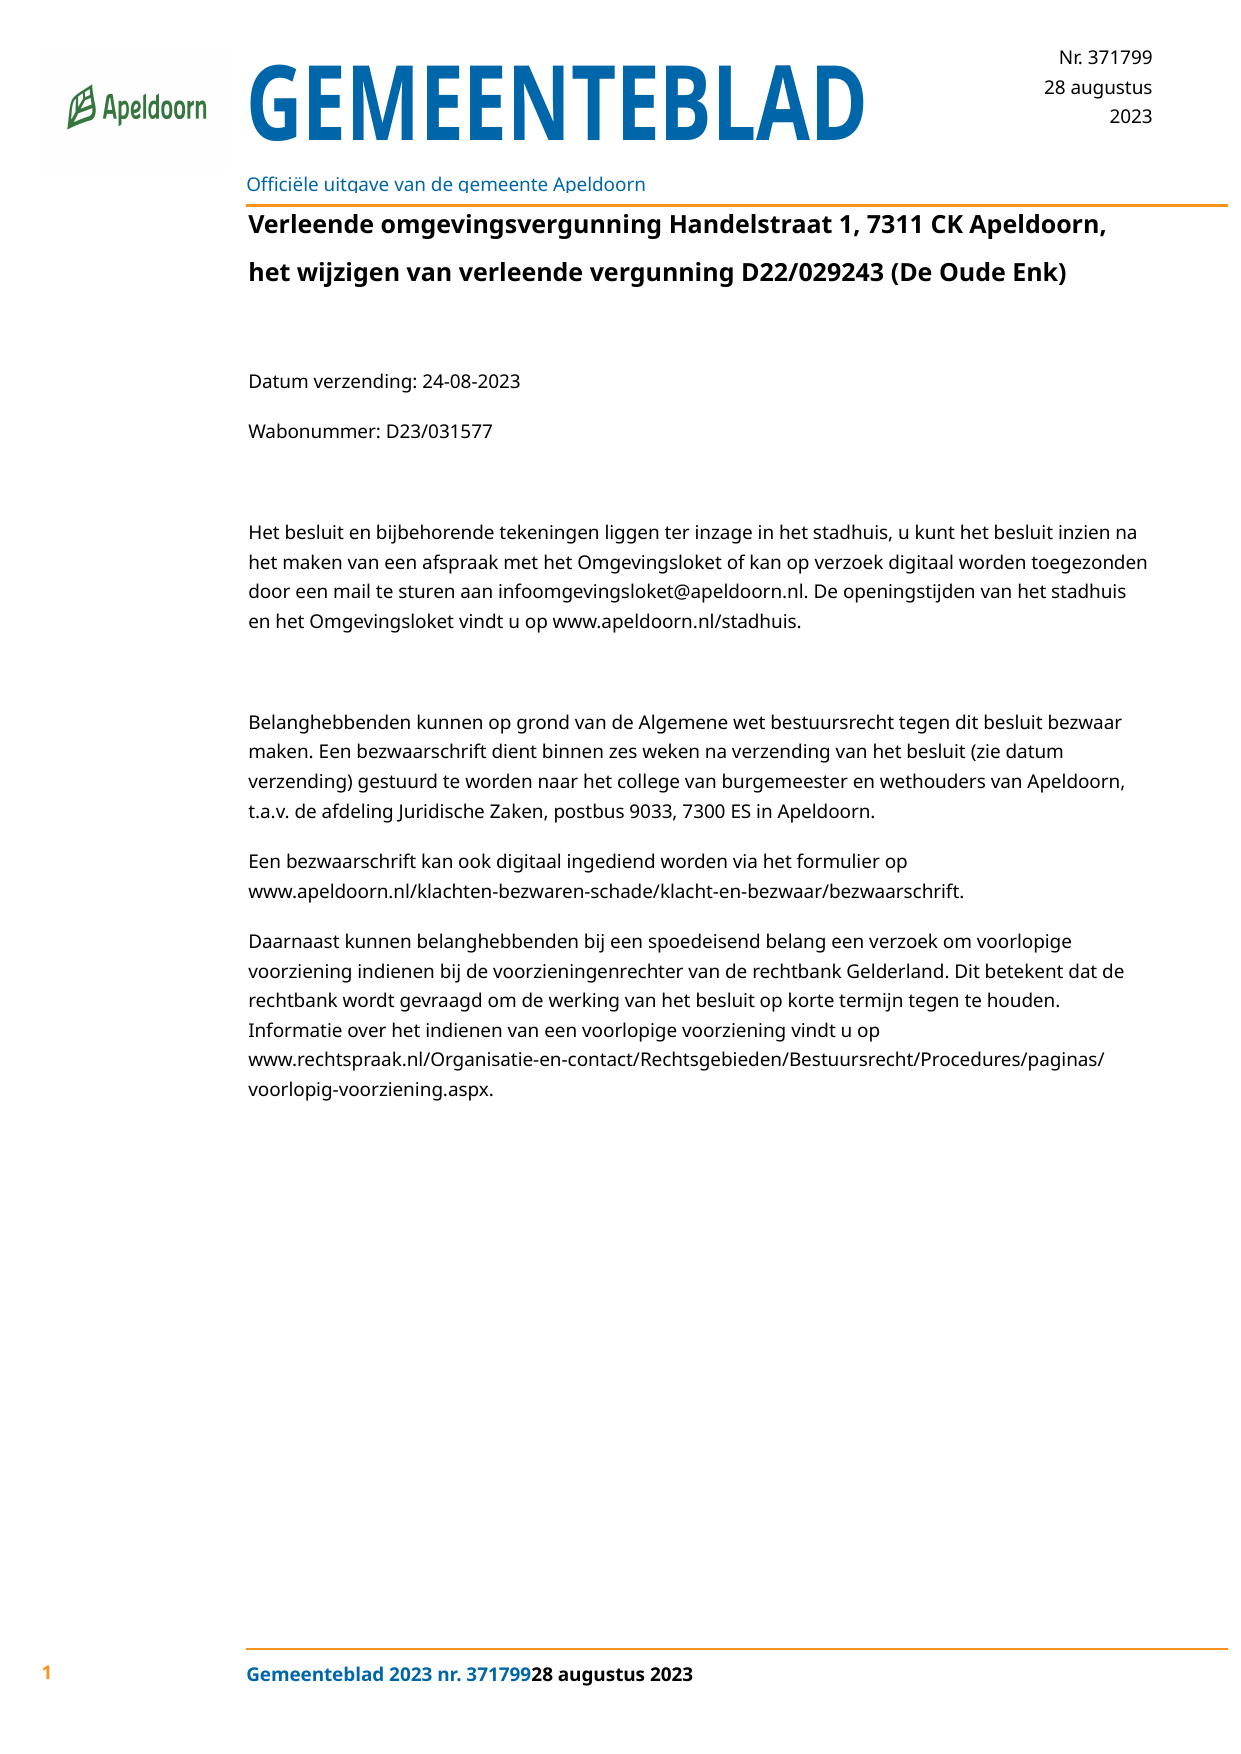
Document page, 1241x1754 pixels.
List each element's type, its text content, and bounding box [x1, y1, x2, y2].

text Verleende omgevingsvergunning Handelstraat 1, 7311 CK Apeldoorn, het wijzigen van verleende vergunning D22/029243 (De Oude Enk) [248, 207, 1152, 288]
text Daarnaast kunnen belanghebbenden bij een spoedeisend belang een verzoek om voorlopige voorziening indienen bij de voorzieningenrechter van de rechtbank Gelderland. Dit betekent dat de rechtbank wordt gevraagd om de werking van het besluit op korte termijn tegen te houden. Informatie over het indienen van een voorlopige voorziening vindt u op www.rechtspraak.nl/Organisatie-en-contact/Rechtsgebieden/Bestuursrecht/Procedures/paginas/voorlopig-voorziening.aspx. [248, 928, 1152, 1102]
text Belanghebbenden kunnen op grond van de Algemene wet bestuursrecht tegen dit besluit bezwaar maken. Een bezwaarschrift dient binnen zes weken na verzending van het besluit (zie datum verzending) gestuurd te worden naar het college van burgemeester en wethouders van Apeldoorn, t.a.v. de afdeling Juridische Zaken, postbus 9033, 7300 ES in Apeldoorn. [248, 709, 1152, 824]
text Datum verzending: 24-08-2023 [248, 368, 1152, 394]
text Wabonummer: D23/031577 [248, 419, 1152, 444]
text Een bezwaarschrift kan ook digitaal ingediend worden via het formulier op www.apeldoorn.nl/klachten-bezwaren-schade/klacht-en-bezwaar/bezwaarschrift. [248, 848, 1152, 904]
text Het besluit en bijbehorende tekeningen liggen ter inzage in het stadhuis, u kunt het besluit inzien na het maken van een afspraak met het Omgevingsloket of kan op verzoek digitaal worden toegezonden door een mail te sturen aan infoomgevingsloket@apeldoorn.nl. De openingstijden van het stadhuis en het Omgevingsloket vindt u op www.apeldoorn.nl/stadhuis. [248, 519, 1152, 634]
picture [41, 47, 231, 172]
